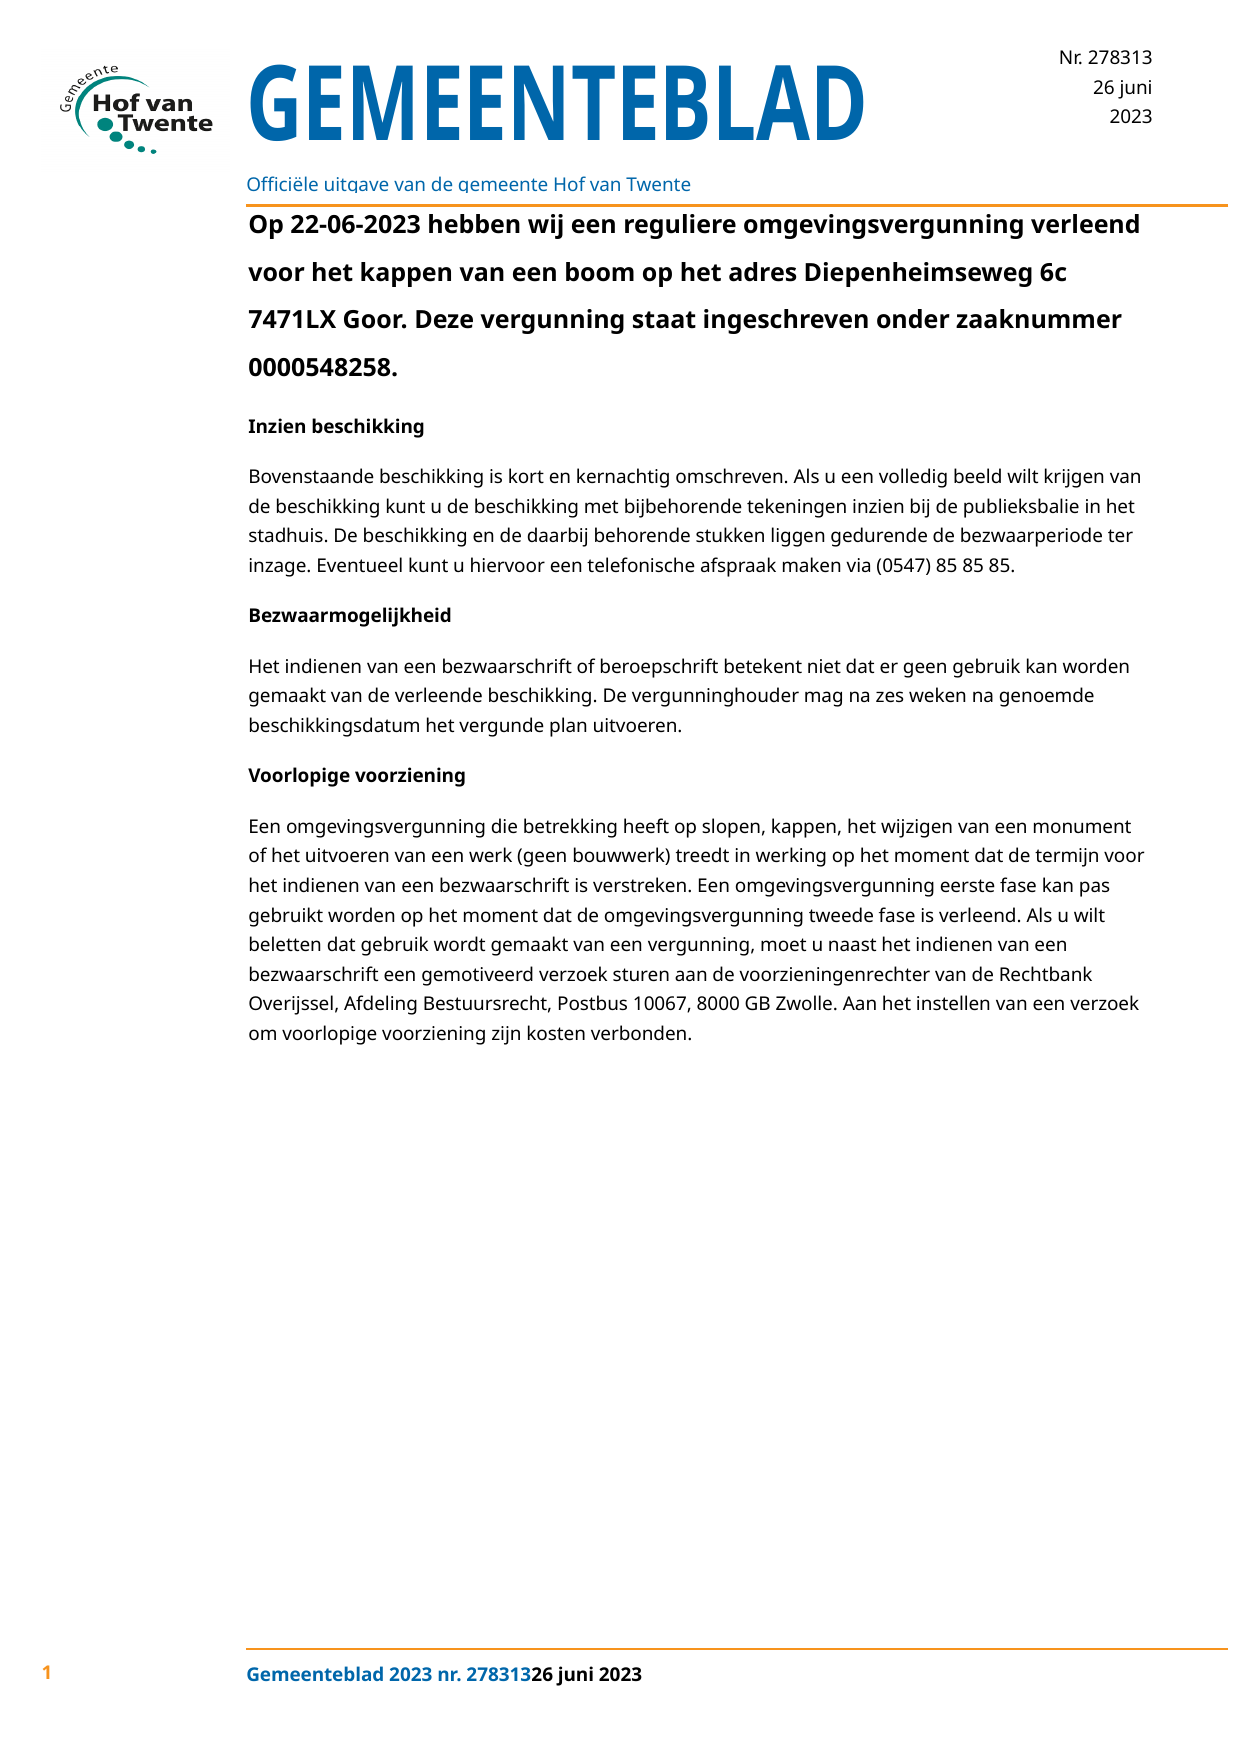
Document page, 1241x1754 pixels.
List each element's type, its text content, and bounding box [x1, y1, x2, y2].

text Bezwaarmogelijkheid [248, 603, 1152, 628]
text Voorlopige voorziening [248, 763, 1152, 788]
picture [41, 47, 231, 172]
text Inzien beschikking [248, 413, 1152, 439]
text Bovenstaande beschikking is kort en kernachtig omschreven. Als u een volledig beeld wilt krijgen van de beschikking kunt u de beschikking met bijbehorende tekeningen inzien bij de publieksbalie in het stadhuis. De beschikking en de daarbij behorende stukken liggen gedurende de bezwaarperiode ter inzage. Eventueel kunt u hiervoor een telefonische afspraak maken via (0547) 85 85 85. [248, 463, 1152, 578]
text Het indienen van een bezwaarschrift of beroepschrift betekent niet dat er geen gebruik kan worden gemaakt van de verleende beschikking. De vergunninghouder mag na zes weken na genoemde beschikkingsdatum het vergunde plan uitvoeren. [248, 653, 1152, 738]
text Op 22-06-2023 hebben wij een reguliere omgevingsvergunning verleend voor het kappen van een boom op het adres Diepenheimseweg 6c 7471LX Goor. Deze vergunning staat ingeschreven onder zaaknummer 0000548258. [248, 207, 1152, 384]
text Een omgevingsvergunning die betrekking heeft op slopen, kappen, het wijzigen van een monument of het uitvoeren van een werk (geen bouwwerk) treedt in werking op het moment dat de termijn voor het indienen van een bezwaarschrift is verstreken. Een omgevingsvergunning eerste fase kan pas gebruikt worden op het moment dat de omgevingsvergunning tweede fase is verleend. Als u wilt beletten dat gebruik wordt gemaakt van een vergunning, moet u naast het indienen van een bezwaarschrift een gemotiveerd verzoek sturen aan de voorzieningenrechter van de Rechtbank Overijssel, Afdeling Bestuursrecht, Postbus 10067, 8000 GB Zwolle. Aan het instellen van een verzoek om voorlopige voorziening zijn kosten verbonden. [248, 813, 1152, 1046]
